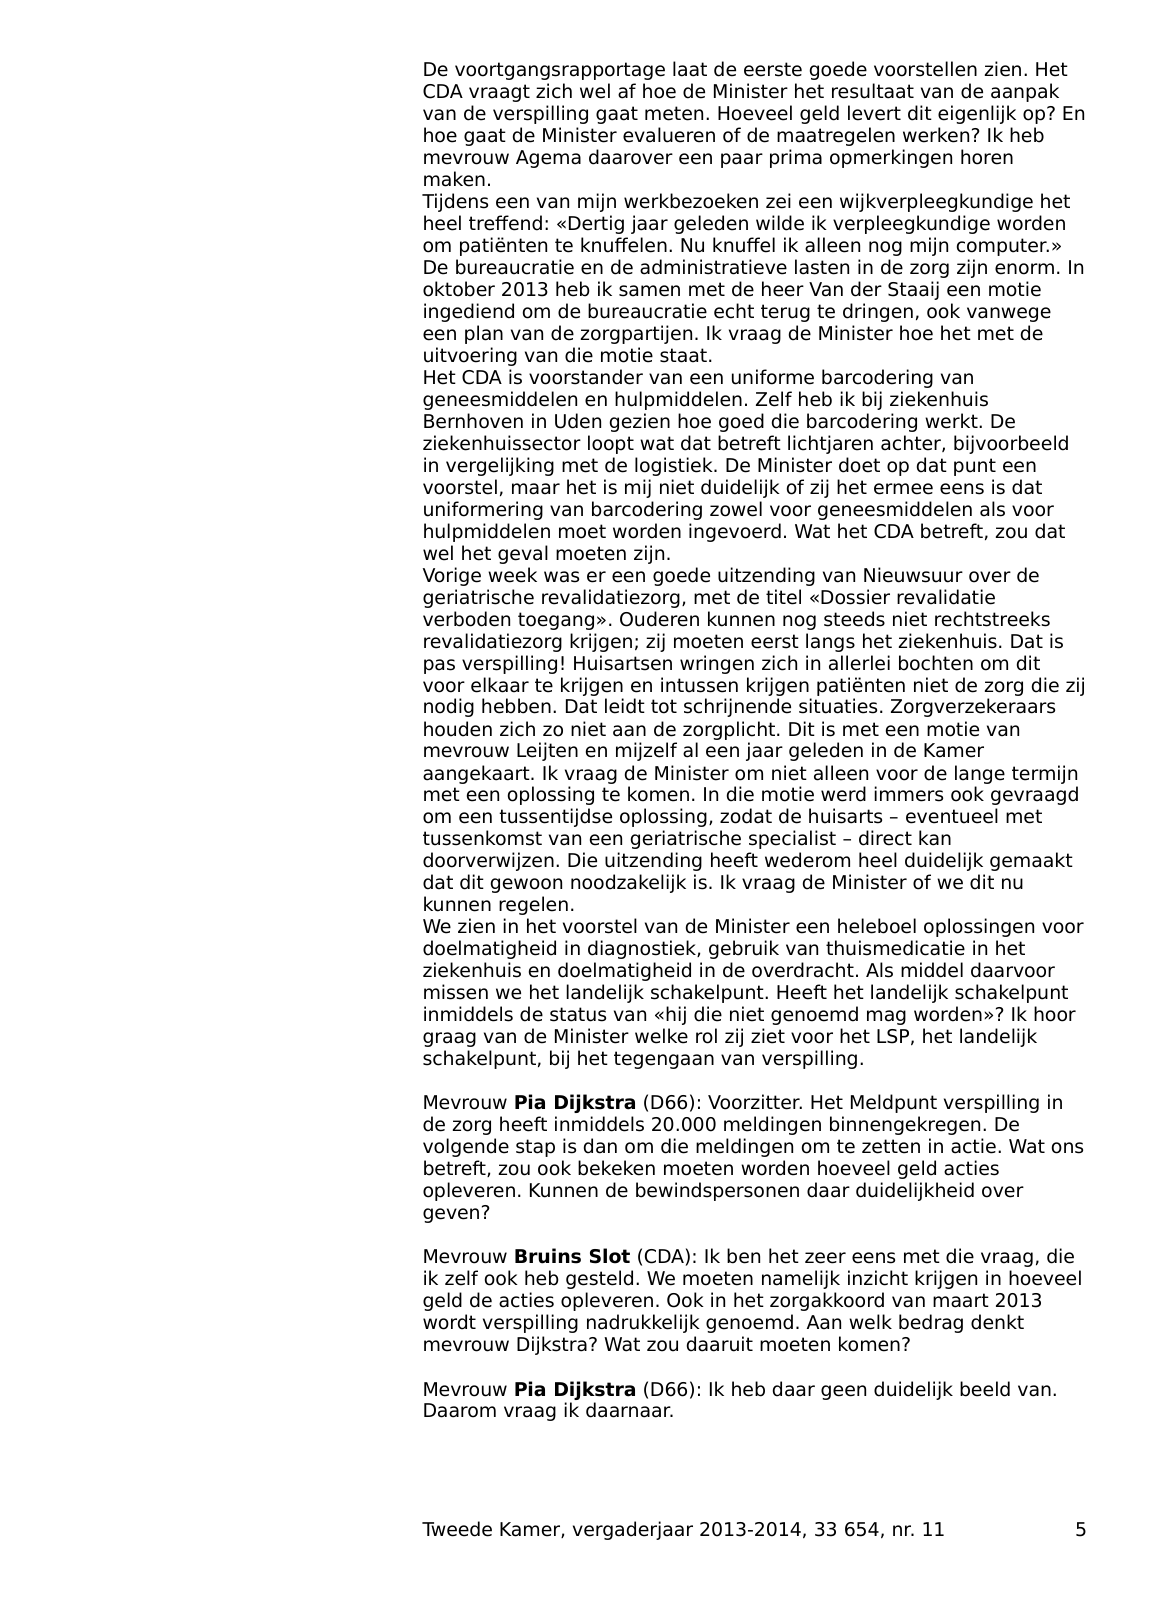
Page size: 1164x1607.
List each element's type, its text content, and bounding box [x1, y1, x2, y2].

text Mevrouw Bruins Slot (CDA): Ik ben het zeer eens met die vraag, die ik zelf ook heb gesteld. We moeten namelijk inzicht krijgen in hoeveel geld de acties opleveren. Ook in het zorgakkoord van maart 2013 wordt verspilling nadrukkelijk genoemd. Aan welk bedrag denkt mevrouw Dijkstra? Wat zou daaruit moeten komen? [422, 1246, 1087, 1356]
text Het CDA is voorstander van een uniforme barcodering van geneesmiddelen en hulpmiddelen. Zelf heb ik bij ziekenhuis Bernhoven in Uden gezien hoe goed die barcodering werkt. De ziekenhuissector loopt wat dat betreft lichtjaren achter, bijvoorbeeld in vergelijking met de logistiek. De Minister doet op dat punt een voorstel, maar het is mij niet duidelijk of zij het ermee eens is dat uniformering van barcodering zowel voor geneesmiddelen als voor hulpmiddelen moet worden ingevoerd. Wat het CDA betreft, zou dat wel het geval moeten zijn. [422, 367, 1087, 564]
text Vorige week was er een goede uitzending van Nieuwsuur over de geriatrische revalidatiezorg, met de titel «Dossier revalidatie verboden toegang». Ouderen kunnen nog steeds niet rechtstreeks revalidatiezorg krijgen; zij moeten eerst langs het ziekenhuis. Dat is pas verspilling! Huisartsen wringen zich in allerlei bochten om dit voor elkaar te krijgen en intussen krijgen patiënten niet de zorg die zij nodig hebben. Dat leidt tot schrijnende situaties. Zorgverzekeraars houden zich zo niet aan de zorgplicht. Dit is met een motie van mevrouw Leijten en mijzelf al een jaar geleden in de Kamer aangekaart. Ik vraag de Minister om niet alleen voor de lange termijn met een oplossing te komen. In die motie werd immers ook gevraagd om een tussentijdse oplossing, zodat de huisarts – eventueel met tussenkomst van een geriatrische specialist – direct kan doorverwijzen. Die uitzending heeft wederom heel duidelijk gemaakt dat dit gewoon noodzakelijk is. Ik vraag de Minister of we dit nu kunnen regelen. [422, 564, 1087, 916]
text Mevrouw Pia Dijkstra (D66): Ik heb daar geen duidelijk beeld van. Daarom vraag ik daarnaar. [422, 1378, 1087, 1422]
text Tijdens een van mijn werkbezoeken zei een wijkverpleegkundige het heel treffend: «Dertig jaar geleden wilde ik verpleegkundige worden om patiënten te knuffelen. Nu knuffel ik alleen nog mijn computer.» De bureaucratie en de administratieve lasten in de zorg zijn enorm. In oktober 2013 heb ik samen met de heer Van der Staaij een motie ingediend om de bureaucratie echt terug te dringen, ook vanwege een plan van de zorgpartijen. Ik vraag de Minister hoe het met de uitvoering van die motie staat. [422, 191, 1087, 367]
text We zien in het voorstel van de Minister een heleboel oplossingen voor doelmatigheid in diagnostiek, gebruik van thuismedicatie in het ziekenhuis en doelmatigheid in de overdracht. Als middel daarvoor missen we het landelijk schakelpunt. Heeft het landelijk schakelpunt inmiddels de status van «hij die niet genoemd mag worden»? Ik hoor graag van de Minister welke rol zij ziet voor het LSP, het landelijk schakelpunt, bij het tegengaan van verspilling. [422, 916, 1087, 1070]
text Mevrouw Pia Dijkstra (D66): Voorzitter. Het Meldpunt verspilling in de zorg heeft inmiddels 20.000 meldingen binnengekregen. De volgende stap is dan om die meldingen om te zetten in actie. Wat ons betreft, zou ook bekeken moeten worden hoeveel geld acties opleveren. Kunnen de bewindspersonen daar duidelijkheid over geven? [422, 1092, 1087, 1224]
text De voortgangsrapportage laat de eerste goede voorstellen zien. Het CDA vraagt zich wel af hoe de Minister het resultaat van de aanpak van de verspilling gaat meten. Hoeveel geld levert dit eigenlijk op? En hoe gaat de Minister evalueren of de maatregelen werken? Ik heb mevrouw Agema daarover een paar prima opmerkingen horen maken. [422, 59, 1087, 191]
